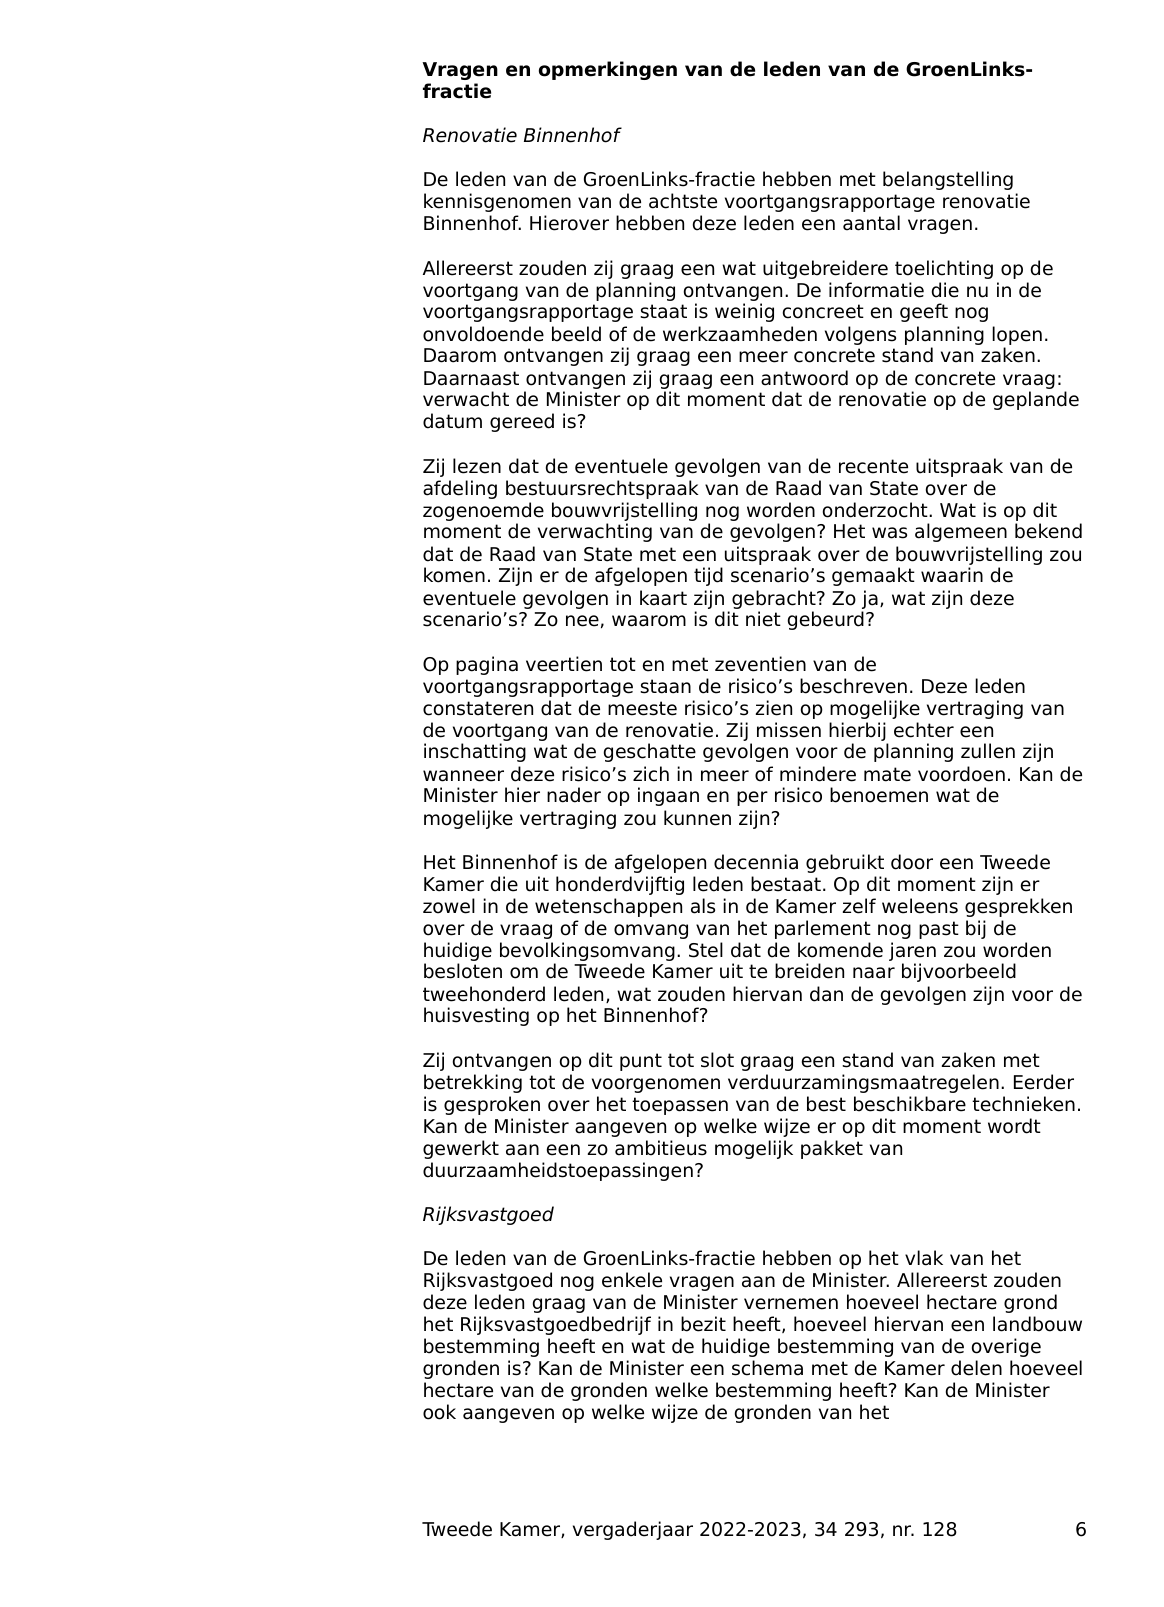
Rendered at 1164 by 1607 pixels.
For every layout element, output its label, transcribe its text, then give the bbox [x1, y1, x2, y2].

text De leden van de GroenLinks-fractie hebben met belangstelling kennisgenomen van de achtste voortgangsrapportage renovatie Binnenhof. Hierover hebben deze leden een aantal vragen. [422, 169, 1087, 235]
text De leden van de GroenLinks-fractie hebben op het vlak van het Rijksvastgoed nog enkele vragen aan de Minister. Allereerst zouden deze leden graag van de Minister vernemen hoeveel hectare grond het Rijksvastgoedbedrijf in bezit heeft, hoeveel hiervan een landbouw bestemming heeft en wat de huidige bestemming van de overige gronden is? Kan de Minister een schema met de Kamer delen hoeveel hectare van de gronden welke bestemming heeft? Kan de Minister ook aangeven op welke wijze de gronden van het [422, 1248, 1087, 1424]
subtitle Renovatie Binnenhof [422, 125, 1087, 147]
text Op pagina veertien tot en met zeventien van de voortgangsrapportage staan de risico’s beschreven. Deze leden constateren dat de meeste risico’s zien op mogelijke vertraging van de voortgang van de renovatie. Zij missen hierbij echter een inschatting wat de geschatte gevolgen voor de planning zullen zijn wanneer deze risico’s zich in meer of mindere mate voordoen. Kan de Minister hier nader op ingaan en per risico benoemen wat de mogelijke vertraging zou kunnen zijn? [422, 653, 1087, 829]
subtitle Rijksvastgoed [422, 1204, 1087, 1226]
subtitle Vragen en opmerkingen van de leden van de GroenLinks-fractie [422, 59, 1087, 103]
text Allereerst zouden zij graag een wat uitgebreidere toelichting op de voortgang van de planning ontvangen. De informatie die nu in de voortgangsrapportage staat is weinig concreet en geeft nog onvoldoende beeld of de werkzaamheden volgens planning lopen. Daarom ontvangen zij graag een meer concrete stand van zaken. Daarnaast ontvangen zij graag een antwoord op de concrete vraag: verwacht de Minister op dit moment dat de renovatie op de geplande datum gereed is? [422, 257, 1087, 433]
text Het Binnenhof is de afgelopen decennia gebruikt door een Tweede Kamer die uit honderdvijftig leden bestaat. Op dit moment zijn er zowel in de wetenschappen als in de Kamer zelf weleens gesprekken over de vraag of de omvang van het parlement nog past bij de huidige bevolkingsomvang. Stel dat de komende jaren zou worden besloten om de Tweede Kamer uit te breiden naar bijvoorbeeld tweehonderd leden, wat zouden hiervan dan de gevolgen zijn voor de huisvesting op het Binnenhof? [422, 852, 1087, 1027]
text Zij ontvangen op dit punt tot slot graag een stand van zaken met betrekking tot de voorgenomen verduurzamingsmaatregelen. Eerder is gesproken over het toepassen van de best beschikbare technieken. Kan de Minister aangeven op welke wijze er op dit moment wordt gewerkt aan een zo ambitieus mogelijk pakket van duurzaamheidstoepassingen? [422, 1049, 1087, 1181]
text Zij lezen dat de eventuele gevolgen van de recente uitspraak van de afdeling bestuursrechtspraak van de Raad van State over de zogenoemde bouwvrijstelling nog worden onderzocht. Wat is op dit moment de verwachting van de gevolgen? Het was algemeen bekend dat de Raad van State met een uitspraak over de bouwvrijstelling zou komen. Zijn er de afgelopen tijd scenario’s gemaakt waarin de eventuele gevolgen in kaart zijn gebracht? Zo ja, wat zijn deze scenario’s? Zo nee, waarom is dit niet gebeurd? [422, 456, 1087, 631]
